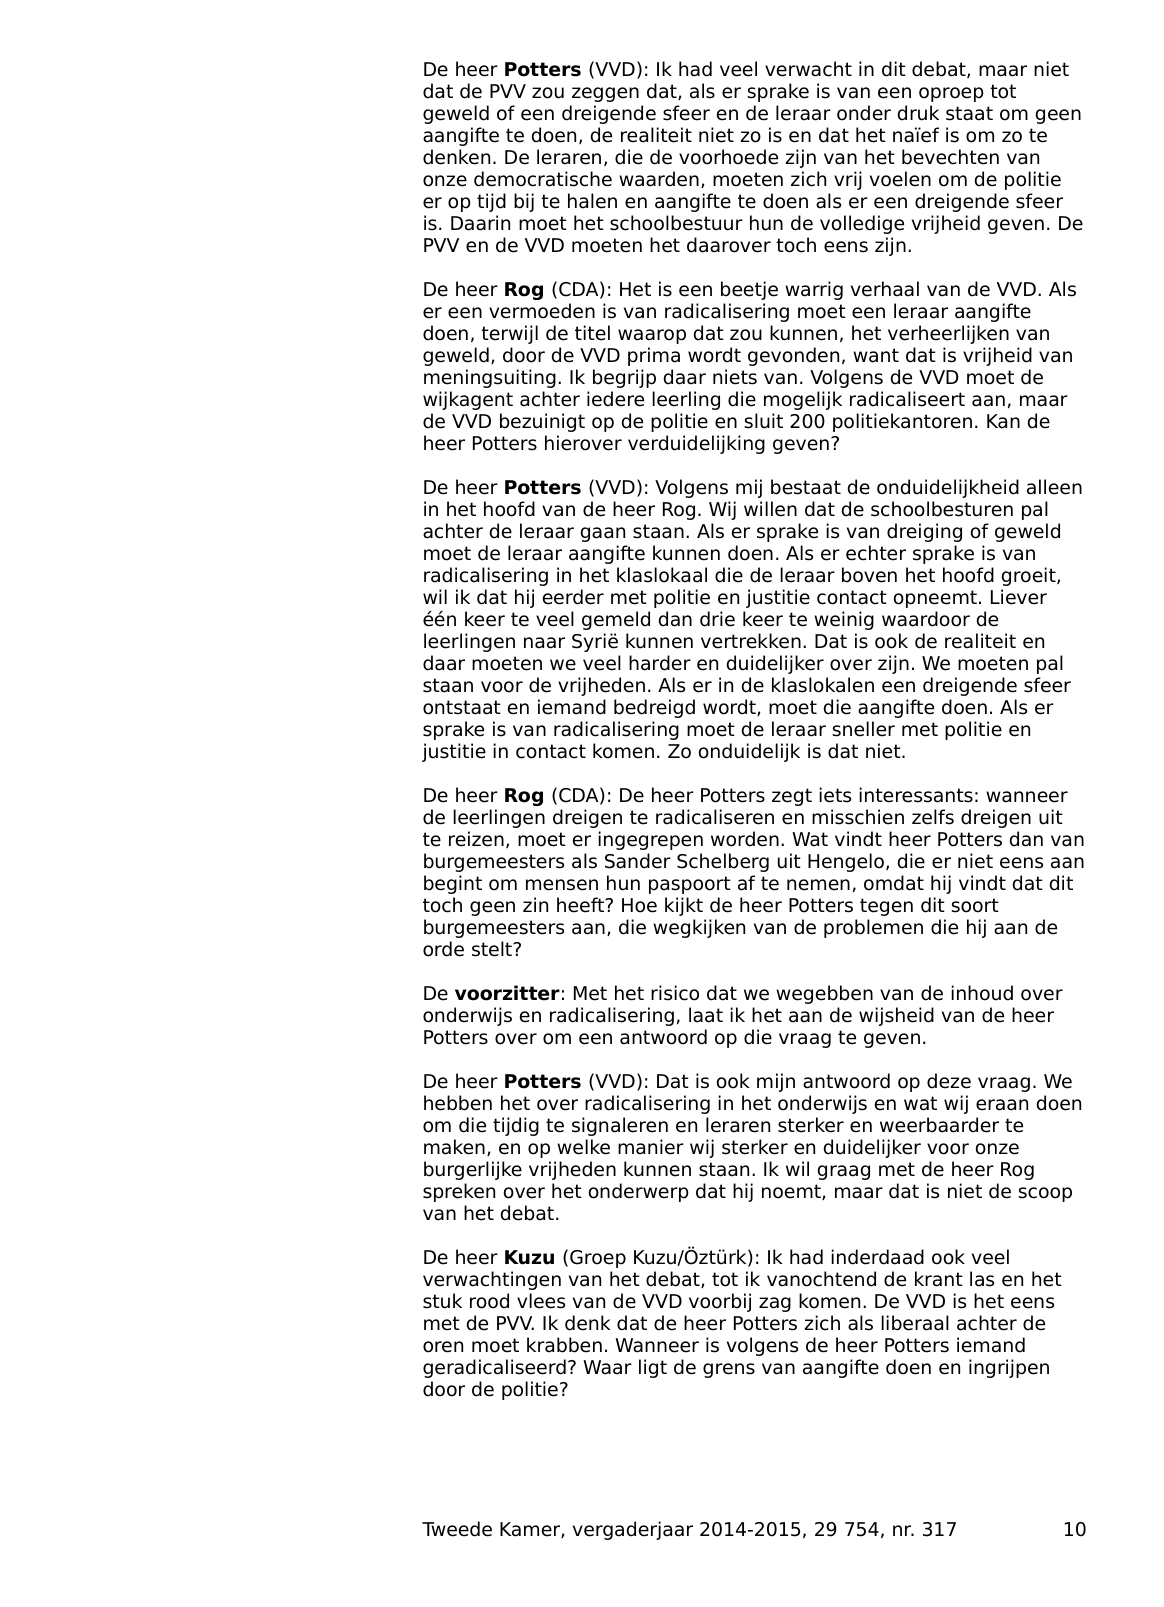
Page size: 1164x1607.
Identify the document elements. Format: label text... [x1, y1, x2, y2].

text De heer Rog (CDA): De heer Potters zegt iets interessants: wanneer de leerlingen dreigen te radicaliseren en misschien zelfs dreigen uit te reizen, moet er ingegrepen worden. Wat vindt heer Potters dan van burgemeesters als Sander Schelberg uit Hengelo, die er niet eens aan begint om mensen hun paspoort af te nemen, omdat hij vindt dat dit toch geen zin heeft? Hoe kijkt de heer Potters tegen dit soort burgemeesters aan, die wegkijken van de problemen die hij aan de orde stelt? [422, 785, 1087, 961]
text De heer Potters (VVD): Ik had veel verwacht in dit debat, maar niet dat de PVV zou zeggen dat, als er sprake is van een oproep tot geweld of een dreigende sfeer en de leraar onder druk staat om geen aangifte te doen, de realiteit niet zo is en dat het naïef is om zo te denken. De leraren, die de voorhoede zijn van het bevechten van onze democratische waarden, moeten zich vrij voelen om de politie er op tijd bij te halen en aangifte te doen als er een dreigende sfeer is. Daarin moet het schoolbestuur hun de volledige vrijheid geven. De PVV en de VVD moeten het daarover toch eens zijn. [422, 59, 1087, 257]
text De heer Potters (VVD): Volgens mij bestaat de onduidelijkheid alleen in het hoofd van de heer Rog. Wij willen dat de schoolbesturen pal achter de leraar gaan staan. Als er sprake is van dreiging of geweld moet de leraar aangifte kunnen doen. Als er echter sprake is van radicalisering in het klaslokaal die de leraar boven het hoofd groeit, wil ik dat hij eerder met politie en justitie contact opneemt. Liever één keer te veel gemeld dan drie keer te weinig waardoor de leerlingen naar Syrië kunnen vertrekken. Dat is ook de realiteit en daar moeten we veel harder en duidelijker over zijn. We moeten pal staan voor de vrijheden. Als er in de klaslokalen een dreigende sfeer ontstaat en iemand bedreigd wordt, moet die aangifte doen. Als er sprake is van radicalisering moet de leraar sneller met politie en justitie in contact komen. Zo onduidelijk is dat niet. [422, 477, 1087, 763]
text De heer Rog (CDA): Het is een beetje warrig verhaal van de VVD. Als er een vermoeden is van radicalisering moet een leraar aangifte doen, terwijl de titel waarop dat zou kunnen, het verheerlijken van geweld, door de VVD prima wordt gevonden, want dat is vrijheid van meningsuiting. Ik begrijp daar niets van. Volgens de VVD moet de wijkagent achter iedere leerling die mogelijk radicaliseert aan, maar de VVD bezuinigt op de politie en sluit 200 politiekantoren. Kan de heer Potters hierover verduidelijking geven? [422, 279, 1087, 455]
text De heer Potters (VVD): Dat is ook mijn antwoord op deze vraag. We hebben het over radicalisering in het onderwijs en wat wij eraan doen om die tijdig te signaleren en leraren sterker en weerbaarder te maken, en op welke manier wij sterker en duidelijker voor onze burgerlijke vrijheden kunnen staan. Ik wil graag met de heer Rog spreken over het onderwerp dat hij noemt, maar dat is niet de scoop van het debat. [422, 1071, 1087, 1225]
text De voorzitter: Met het risico dat we wegebben van de inhoud over onderwijs en radicalisering, laat ik het aan de wijsheid van de heer Potters over om een antwoord op die vraag te geven. [422, 983, 1087, 1049]
text De heer Kuzu (Groep Kuzu/Öztürk): Ik had inderdaad ook veel verwachtingen van het debat, tot ik vanochtend de krant las en het stuk rood vlees van de VVD voorbij zag komen. De VVD is het eens met de PVV. Ik denk dat de heer Potters zich als liberaal achter de oren moet krabben. Wanneer is volgens de heer Potters iemand geradicaliseerd? Waar ligt de grens van aangifte doen en ingrijpen door de politie? [422, 1247, 1087, 1401]
